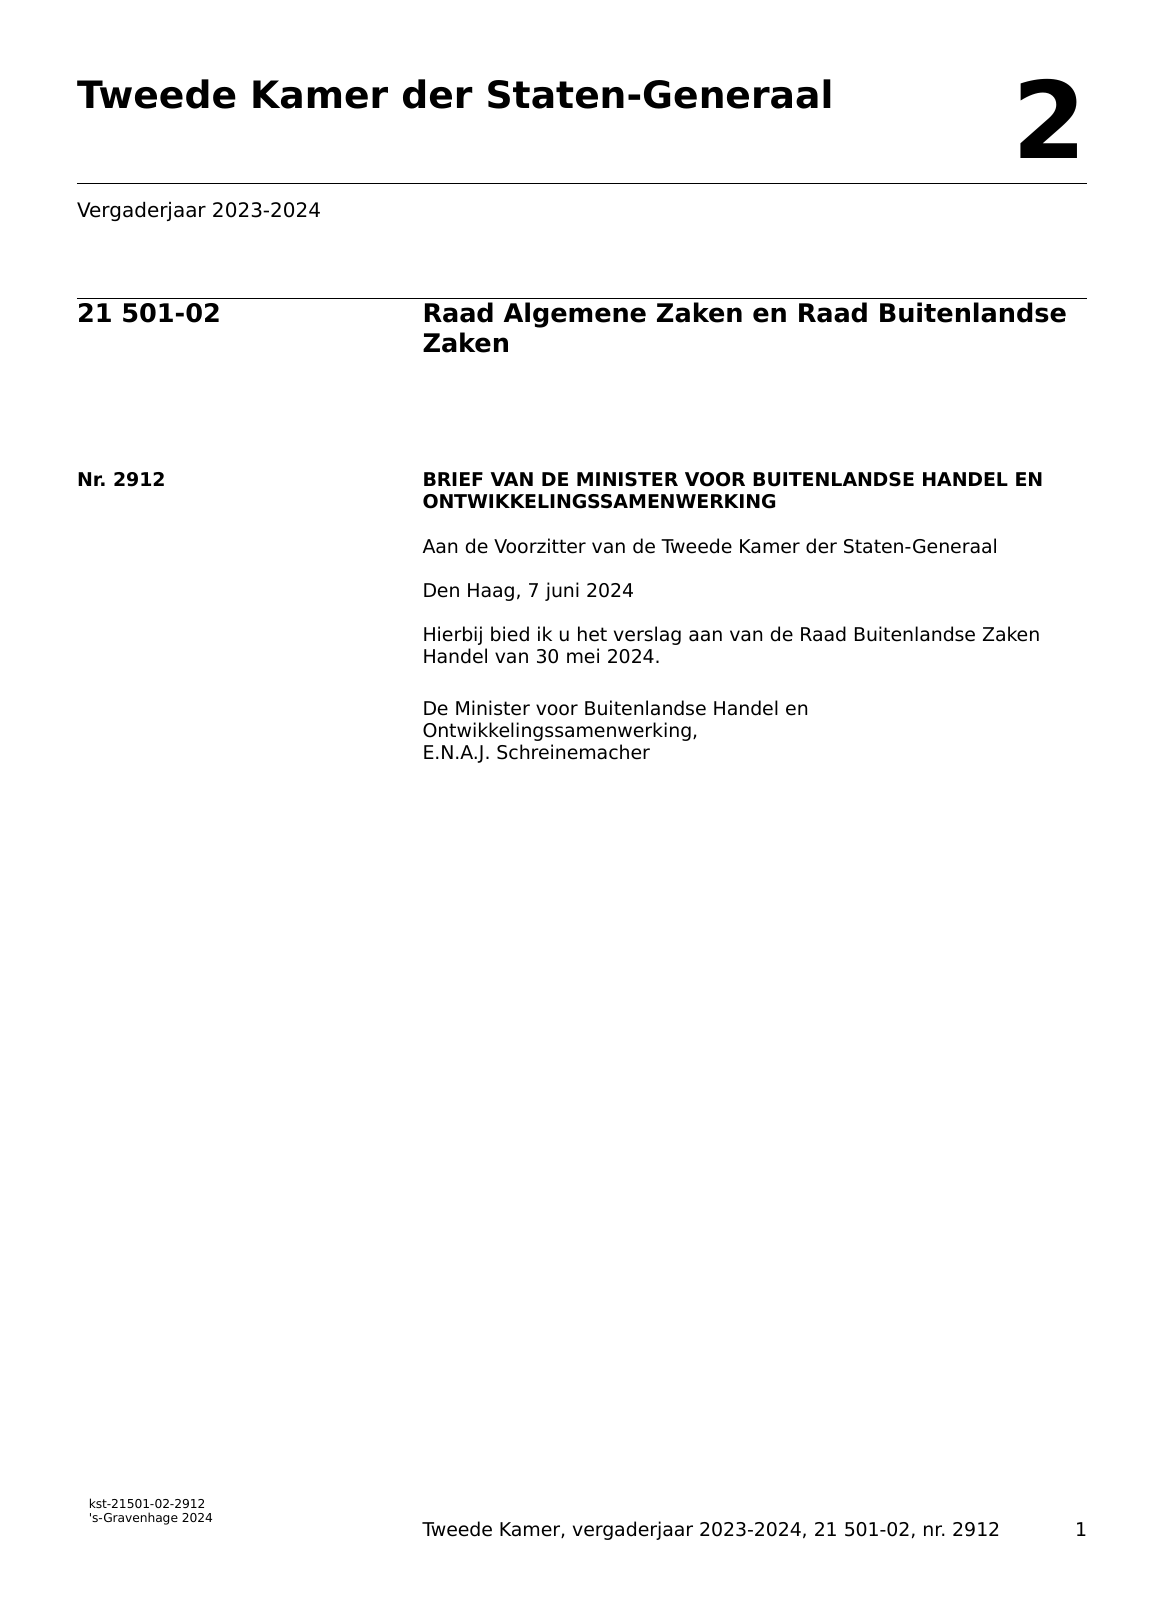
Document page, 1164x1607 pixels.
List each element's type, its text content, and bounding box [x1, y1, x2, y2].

text kst-21501-02-2912 [88, 1497, 323, 1511]
text Den Haag, 7 juni 2024 [422, 580, 1087, 602]
text De Minister voor Buitenlandse Handel en Ontwikkelingssamenwerking, E.N.A.J. Schreinemacher [422, 698, 1087, 764]
table_cell Vergaderjaar 2023-2024 [77, 184, 1087, 298]
subtitle 21 501-02 Raad Algemene Zaken en Raad Buitenlandse Zaken [77, 299, 1087, 358]
table_header Tweede Kamer der Staten-Generaal [77, 59, 886, 183]
table_header 2 [886, 59, 1087, 183]
text Hierbij bied ik u het verslag aan van de Raad Buitenlandse Zaken Handel van 30 mei 2024. [422, 624, 1087, 668]
subtitle Nr. 2912 BRIEF VAN DE MINISTER VOOR BUITENLANDSE HANDEL EN ONTWIKKELINGSSAMENWERKING [77, 469, 1087, 513]
text Aan de Voorzitter van de Tweede Kamer der Staten-Generaal [422, 536, 1087, 557]
text 's-Gravenhage 2024 [88, 1511, 323, 1525]
